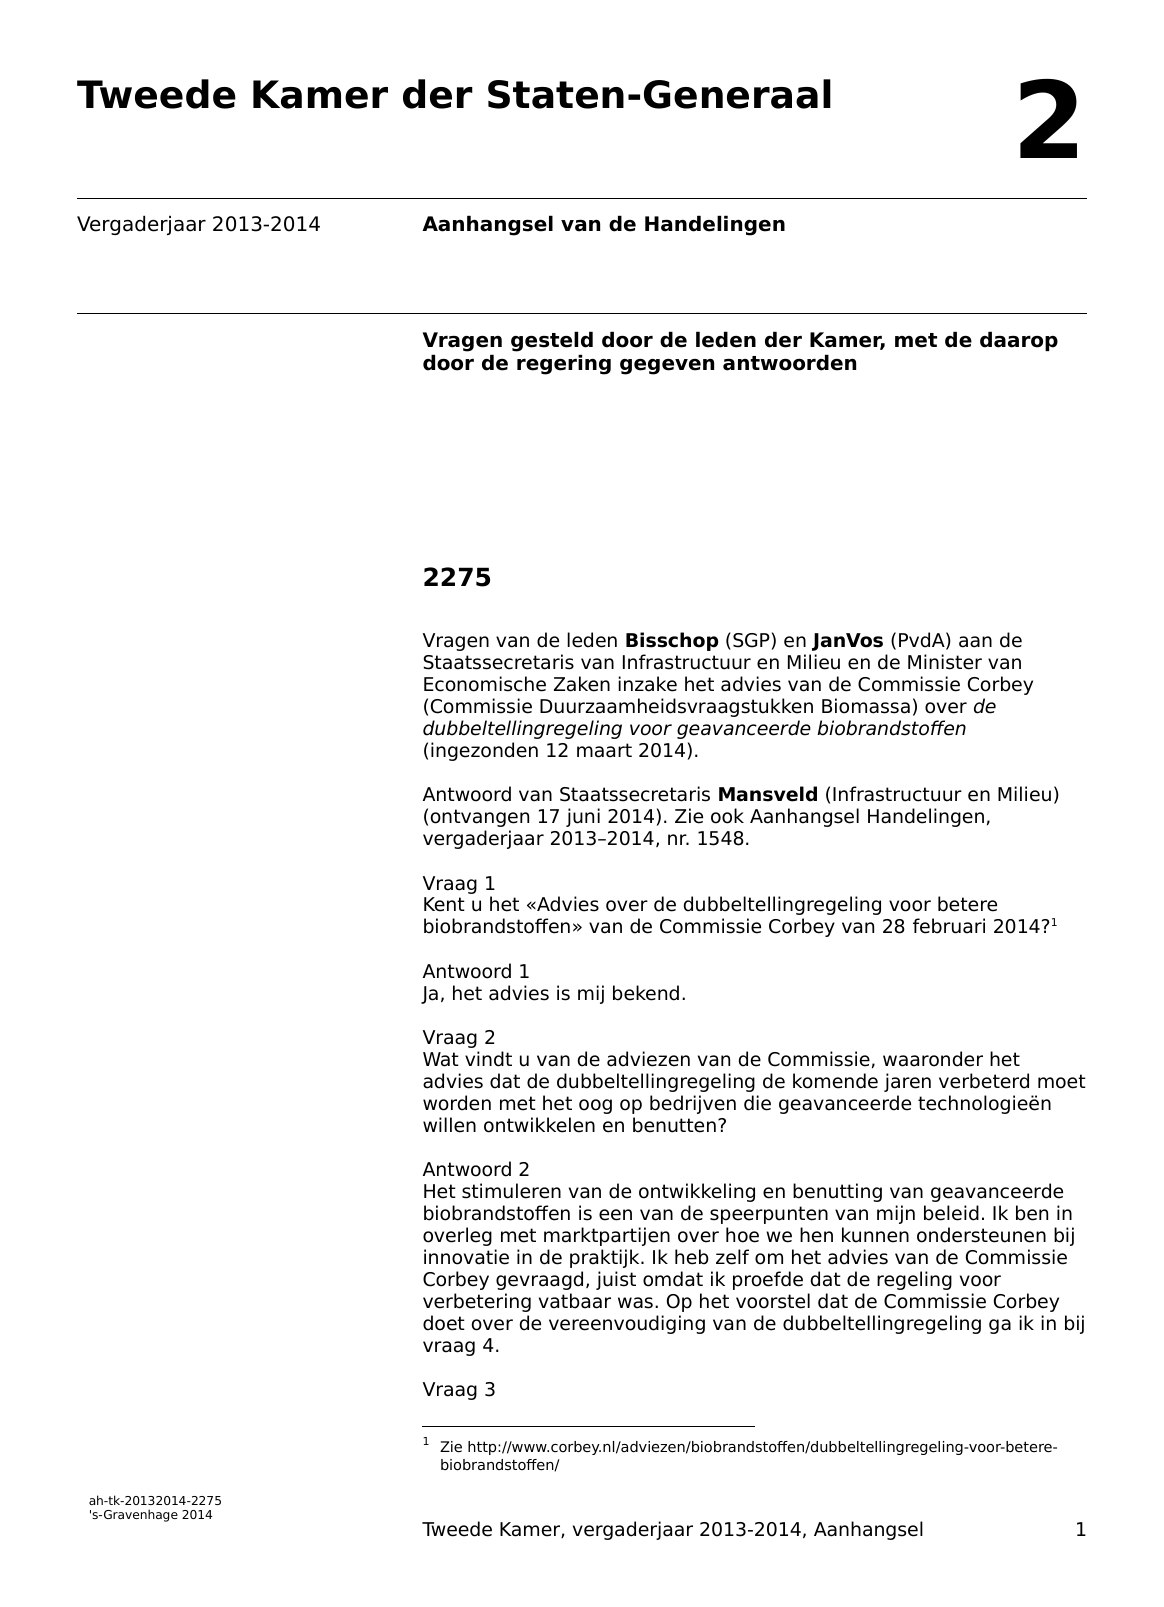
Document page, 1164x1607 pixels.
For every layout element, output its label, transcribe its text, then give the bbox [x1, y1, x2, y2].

text ah-tk-20132014-2275 [88, 1494, 323, 1508]
table_header Tweede Kamer der Staten-Generaal [77, 59, 886, 198]
table_cell [77, 314, 422, 375]
text Het stimuleren van de ontwikkeling en benutting van geavanceerde biobrandstoffen is een van de speerpunten van mijn beleid. Ik ben in overleg met marktpartijen over hoe we hen kunnen ondersteunen bij innovatie in de praktijk. Ik heb zelf om het advies van de Commissie Corbey gevraagd, juist omdat ik proefde dat de regeling voor verbetering vatbaar was. Op het voorstel dat de Commissie Corbey doet over de vereenvoudiging van de dubbeltellingregeling ga ik in bij vraag 4. [422, 1181, 1087, 1357]
text Vraag 3 [422, 1379, 1087, 1401]
text Antwoord 1 [422, 961, 1087, 982]
table_header 2 [886, 59, 1087, 198]
table_cell Vergaderjaar 2013-2014 [77, 199, 422, 313]
text Ja, het advies is mij bekend. [422, 982, 1087, 1004]
text Kent u het «Advies over de dubbeltellingregeling voor betere biobrandstoffen» van de Commissie Corbey van 28 februari 2014? [422, 894, 1087, 938]
text Antwoord 2 [422, 1159, 1087, 1181]
text 2275 [422, 563, 1087, 592]
text Zie http://www.corbey.nl/adviezen/biobrandstoffen/dubbeltellingregeling-voor-betere-biobrandstoffen/ [422, 1435, 1087, 1474]
text Wat vindt u van de adviezen van de Commissie, waaronder het advies dat de dubbeltellingregeling de komende jaren verbeterd moet worden met het oog op bedrijven die geavanceerde technologieën willen ontwikkelen en benutten? [422, 1049, 1087, 1137]
text Antwoord van Staatssecretaris Mansveld (Infrastructuur en Milieu) (ontvangen 17 juni 2014). Zie ook Aanhangsel Handelingen, vergaderjaar 2013–2014, nr. 1548. [422, 784, 1087, 850]
text 's-Gravenhage 2014 [88, 1508, 323, 1522]
text Vraag 1 [422, 872, 1087, 894]
text Vragen van de leden Bisschop (SGP) en JanVos (PvdA) aan de Staatssecretaris van Infrastructuur en Milieu en de Minister van Economische Zaken inzake het advies van de Commissie Corbey (Commissie Duurzaamheidsvraagstukken Biomassa) over de dubbeltellingregeling voor geavanceerde biobrandstoffen (ingezonden 12 maart 2014). [422, 630, 1087, 762]
table_cell Vragen gesteld door de leden der Kamer, met de daarop door de regering gegeven antwoorden [422, 314, 1087, 375]
text Vraag 2 [422, 1027, 1087, 1049]
table_cell Aanhangsel van de Handelingen [422, 199, 1087, 313]
